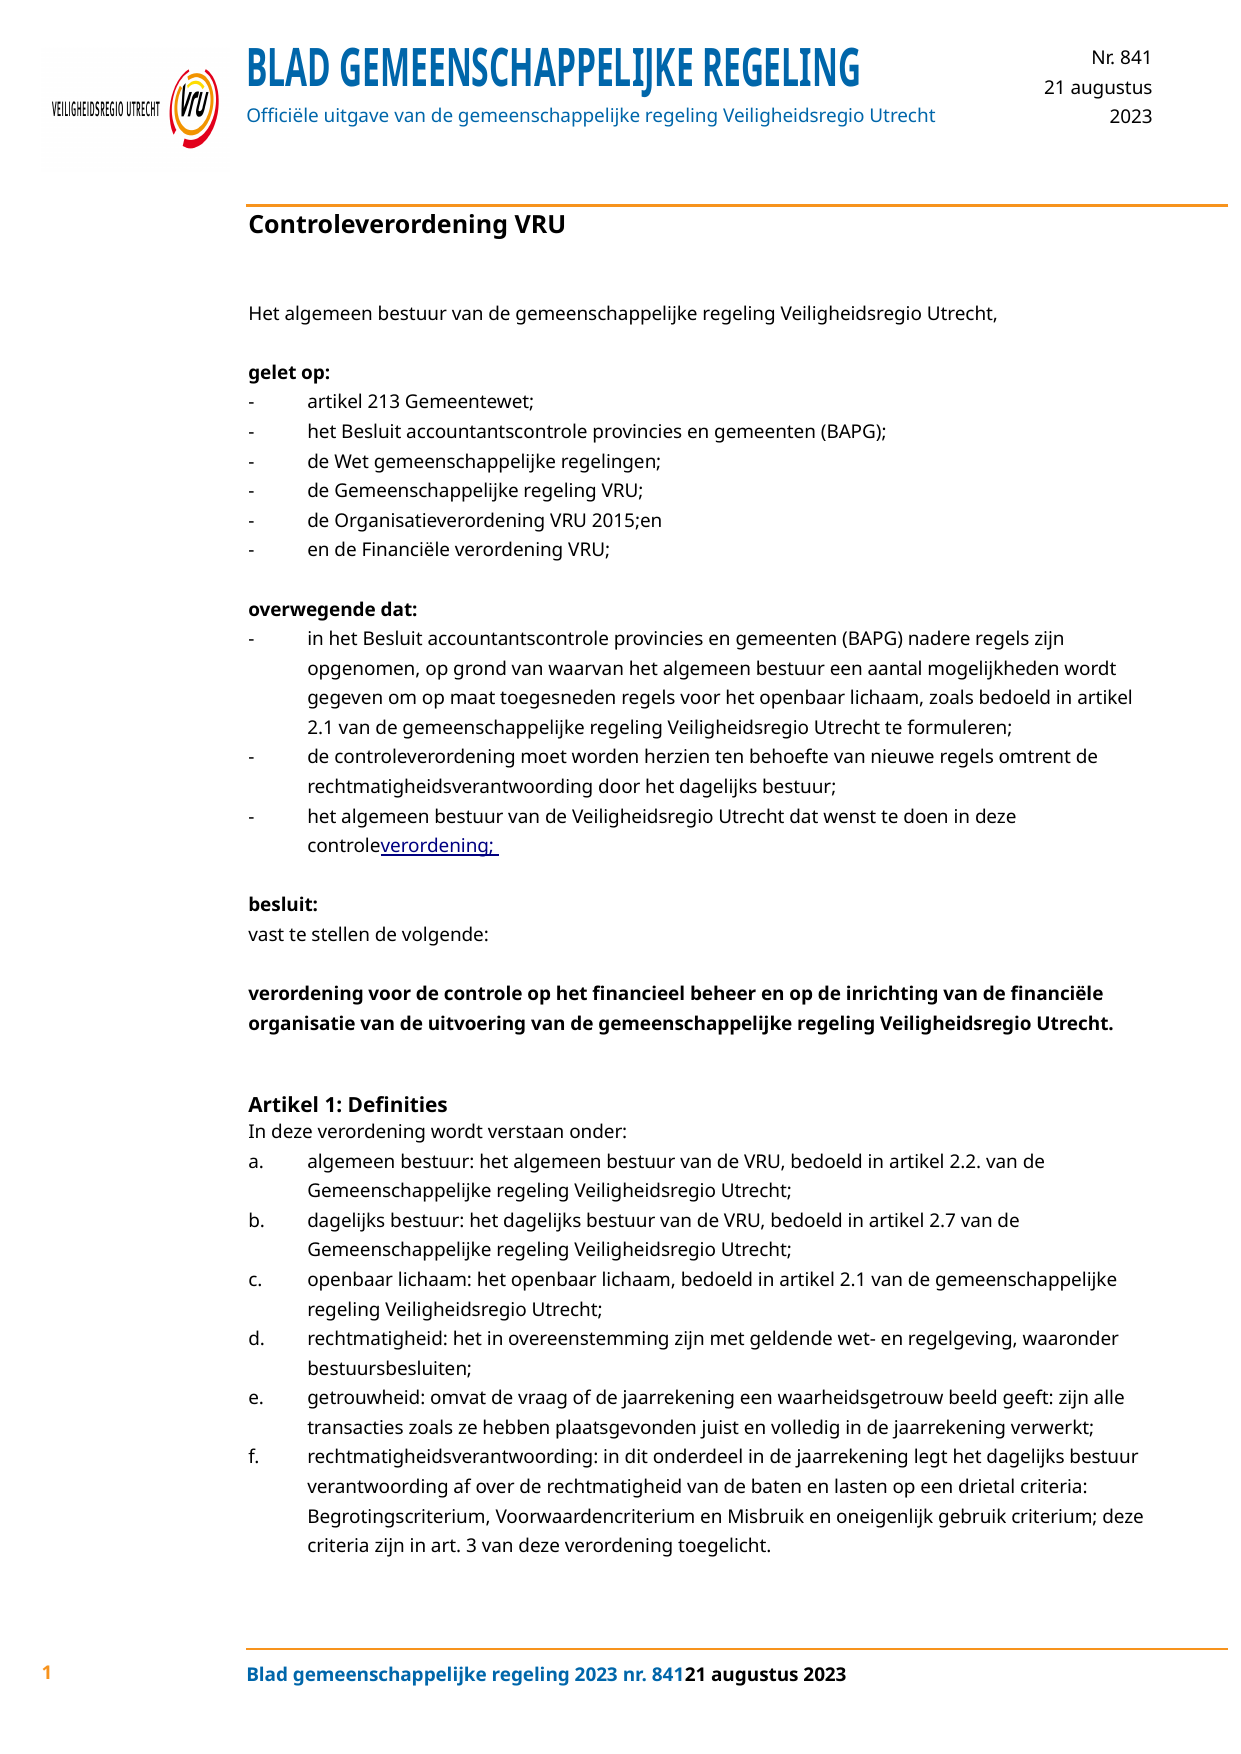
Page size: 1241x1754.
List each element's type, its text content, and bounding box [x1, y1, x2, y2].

list rechtmatigheid: het in overeenstemming zijn met geldende wet- en regelgeving, waaronder bestuursbesluiten; [248, 1325, 1152, 1381]
list het Besluit accountantscontrole provincies en gemeenten (BAPG); [248, 418, 1152, 444]
list getrouwheid: omvat de vraag of de jaarrekening een waarheidsgetrouw beeld geeft: zijn alle transacties zoals ze hebben plaatsgevonden juist en volledig in de jaarrekening verwerkt; [248, 1384, 1152, 1440]
text overwegende dat: [248, 596, 1152, 621]
text Controleverordening VRU [248, 207, 1152, 241]
text besluit: [248, 892, 1152, 917]
list in het Besluit accountantscontrole provincies en gemeenten (BAPG) nadere regels zijn opgenomen, op grond van waarvan het algemeen bestuur een aantal mogelijkheden wordt gegeven om op maat toegesneden regels voor het openbaar lichaam, zoals bedoeld in artikel 2.1 van de gemeenschappelijke regeling Veiligheidsregio Utrecht te formuleren; [248, 625, 1152, 740]
text Artikel 1: Definities [248, 1090, 1152, 1118]
list het algemeen bestuur van de Veiligheidsregio Utrecht dat wenst te doen in deze controleverordening; [248, 803, 1152, 858]
text vast te stellen de volgende: [248, 921, 1152, 947]
text gelet op: [248, 359, 1152, 385]
list dagelijks bestuur: het dagelijks bestuur van de VRU, bedoeld in artikel 2.7 van de Gemeenschappelijke regeling Veiligheidsregio Utrecht; [248, 1207, 1152, 1262]
text verordening voor de controle op het financieel beheer en op de inrichting van de financiële organisatie van de uitvoering van de gemeenschappelijke regeling Veiligheidsregio Utrecht. [248, 980, 1152, 1036]
text Het algemeen bestuur van de gemeenschappelijke regeling Veiligheidsregio Utrecht, [248, 300, 1152, 326]
list de Gemeenschappelijke regeling VRU; [248, 477, 1152, 503]
list de Wet gemeenschappelijke regelingen; [248, 448, 1152, 473]
text In deze verordening wordt verstaan onder: [248, 1118, 1152, 1144]
list rechtmatigheidsverantwoording: in dit onderdeel in de jaarrekening legt het dagelijks bestuur verantwoording af over de rechtmatigheid van de baten en lasten op een drietal criteria: Begrotingscriterium, Voorwaardencriterium en Misbruik en oneigenlijk gebruik criterium; deze criteria zijn in art. 3 van deze verordening toegelicht. [248, 1444, 1152, 1558]
list de Organisatieverordening VRU 2015;en [248, 507, 1152, 533]
list en de Financiële verordening VRU; [248, 537, 1152, 562]
list artikel 213 Gemeentewet; [248, 389, 1152, 414]
list openbaar lichaam: het openbaar lichaam, bedoeld in artikel 2.1 van de gemeenschappelijke regeling Veiligheidsregio Utrecht; [248, 1266, 1152, 1322]
list de controleverordening moet worden herzien ten behoefte van nieuwe regels omtrent de rechtmatigheidsverantwoording door het dagelijks bestuur; [248, 744, 1152, 799]
list algemeen bestuur: het algemeen bestuur van de VRU, bedoeld in artikel 2.2. van de Gemeenschappelijke regeling Veiligheidsregio Utrecht; [248, 1148, 1152, 1203]
picture [41, 47, 231, 172]
